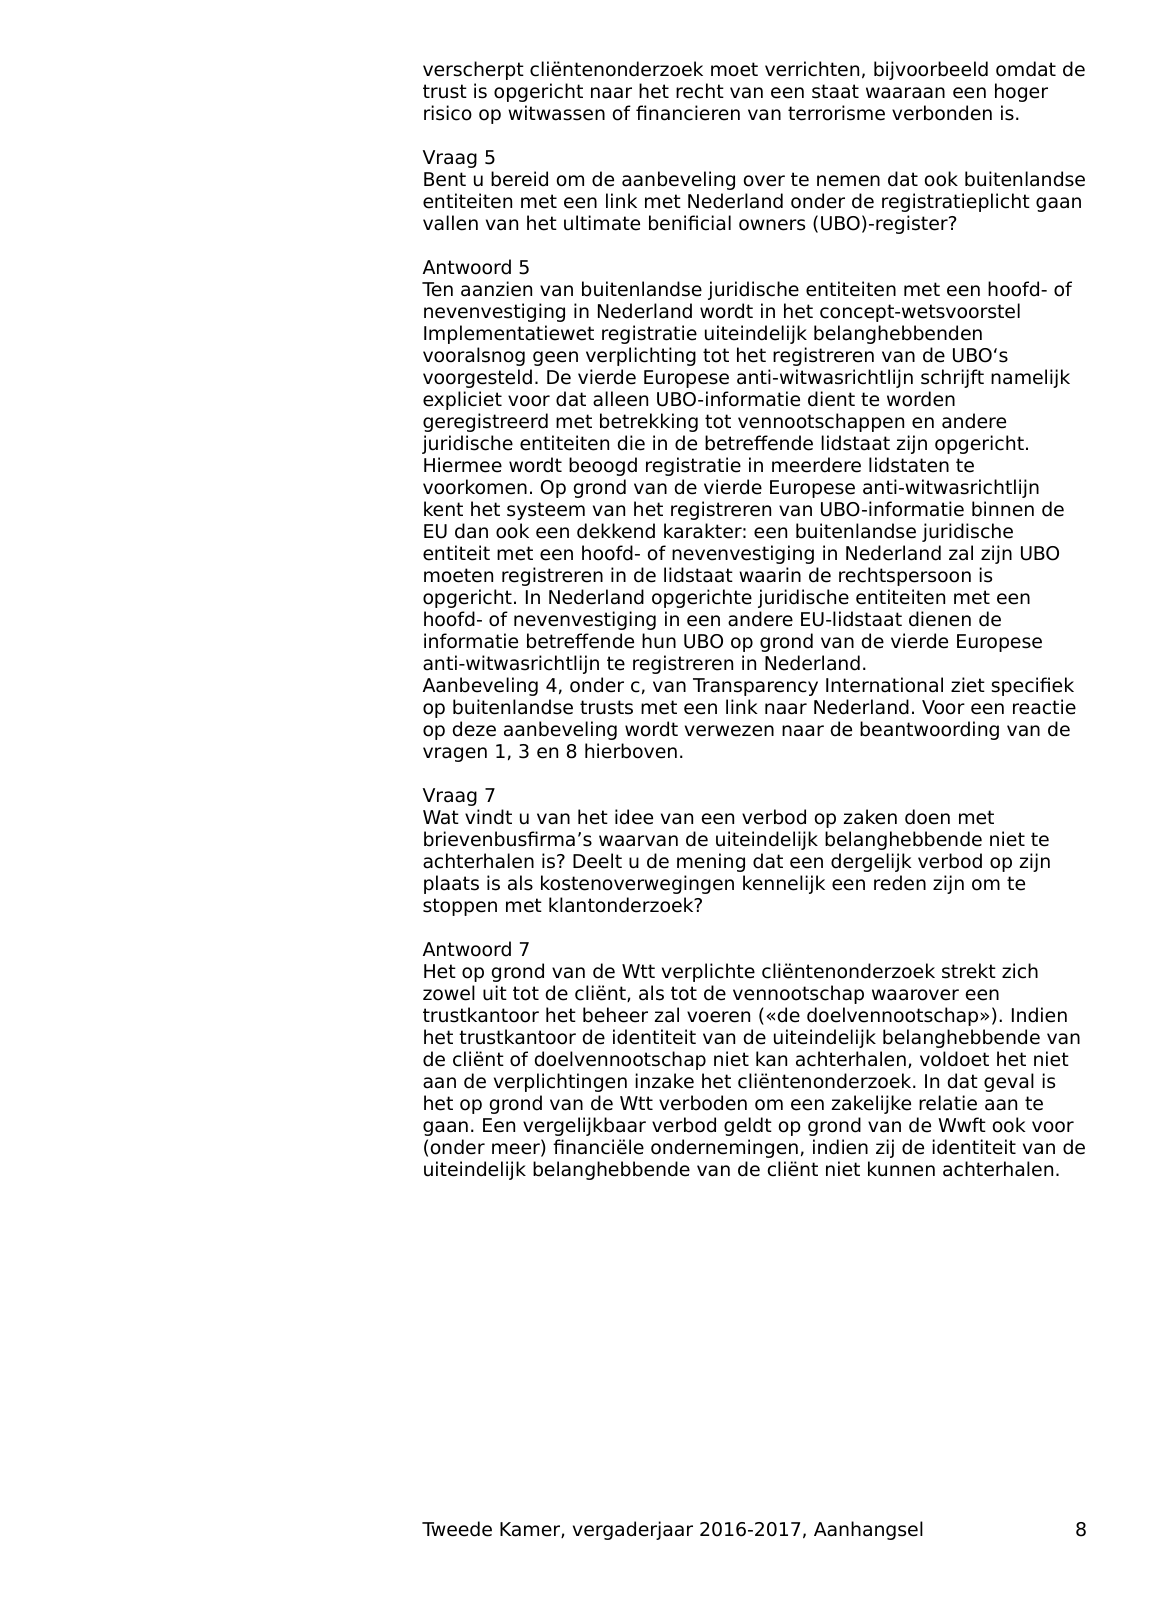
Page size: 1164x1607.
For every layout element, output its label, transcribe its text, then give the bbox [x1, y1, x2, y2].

text Bent u bereid om de aanbeveling over te nemen dat ook buitenlandse entiteiten met een link met Nederland onder de registratieplicht gaan vallen van het ultimate benificial owners (UBO)-register? [422, 169, 1087, 235]
text Aanbeveling 4, onder c, van Transparency International ziet specifiek op buitenlandse trusts met een link naar Nederland. Voor een reactie op deze aanbeveling wordt verwezen naar de beantwoording van de vragen 1, 3 en 8 hierboven. [422, 675, 1087, 763]
text Vraag 7 [422, 785, 1087, 807]
text Antwoord 5 [422, 257, 1087, 279]
text verscherpt cliëntenonderzoek moet verrichten, bijvoorbeeld omdat de trust is opgericht naar het recht van een staat waaraan een hoger risico op witwassen of financieren van terrorisme verbonden is. [422, 59, 1087, 125]
text Vraag 5 [422, 147, 1087, 169]
text Het op grond van de Wtt verplichte cliëntenonderzoek strekt zich zowel uit tot de cliënt, als tot de vennootschap waarover een trustkantoor het beheer zal voeren («de doelvennootschap»). Indien het trustkantoor de identiteit van de uiteindelijk belanghebbende van de cliënt of doelvennootschap niet kan achterhalen, voldoet het niet aan de verplichtingen inzake het cliëntenonderzoek. In dat geval is het op grond van de Wtt verboden om een zakelijke relatie aan te gaan. Een vergelijkbaar verbod geldt op grond van de Wwft ook voor (onder meer) financiële ondernemingen, indien zij de identiteit van de uiteindelijk belanghebbende van de cliënt niet kunnen achterhalen. [422, 961, 1087, 1181]
text Antwoord 7 [422, 939, 1087, 961]
text Wat vindt u van het idee van een verbod op zaken doen met brievenbusfirma’s waarvan de uiteindelijk belanghebbende niet te achterhalen is? Deelt u de mening dat een dergelijk verbod op zijn plaats is als kostenoverwegingen kennelijk een reden zijn om te stoppen met klantonderzoek? [422, 807, 1087, 917]
text Ten aanzien van buitenlandse juridische entiteiten met een hoofd- of nevenvestiging in Nederland wordt in het concept-wetsvoorstel Implementatiewet registratie uiteindelijk belanghebbenden vooralsnog geen verplichting tot het registreren van de UBO‘s voorgesteld. De vierde Europese anti-witwasrichtlijn schrijft namelijk expliciet voor dat alleen UBO-informatie dient te worden geregistreerd met betrekking tot vennootschappen en andere juridische entiteiten die in de betreffende lidstaat zijn opgericht. Hiermee wordt beoogd registratie in meerdere lidstaten te voorkomen. Op grond van de vierde Europese anti-witwasrichtlijn kent het systeem van het registreren van UBO-informatie binnen de EU dan ook een dekkend karakter: een buitenlandse juridische entiteit met een hoofd- of nevenvestiging in Nederland zal zijn UBO moeten registreren in de lidstaat waarin de rechtspersoon is opgericht. In Nederland opgerichte juridische entiteiten met een hoofd- of nevenvestiging in een andere EU-lidstaat dienen de informatie betreffende hun UBO op grond van de vierde Europese anti-witwasrichtlijn te registreren in Nederland. [422, 279, 1087, 675]
